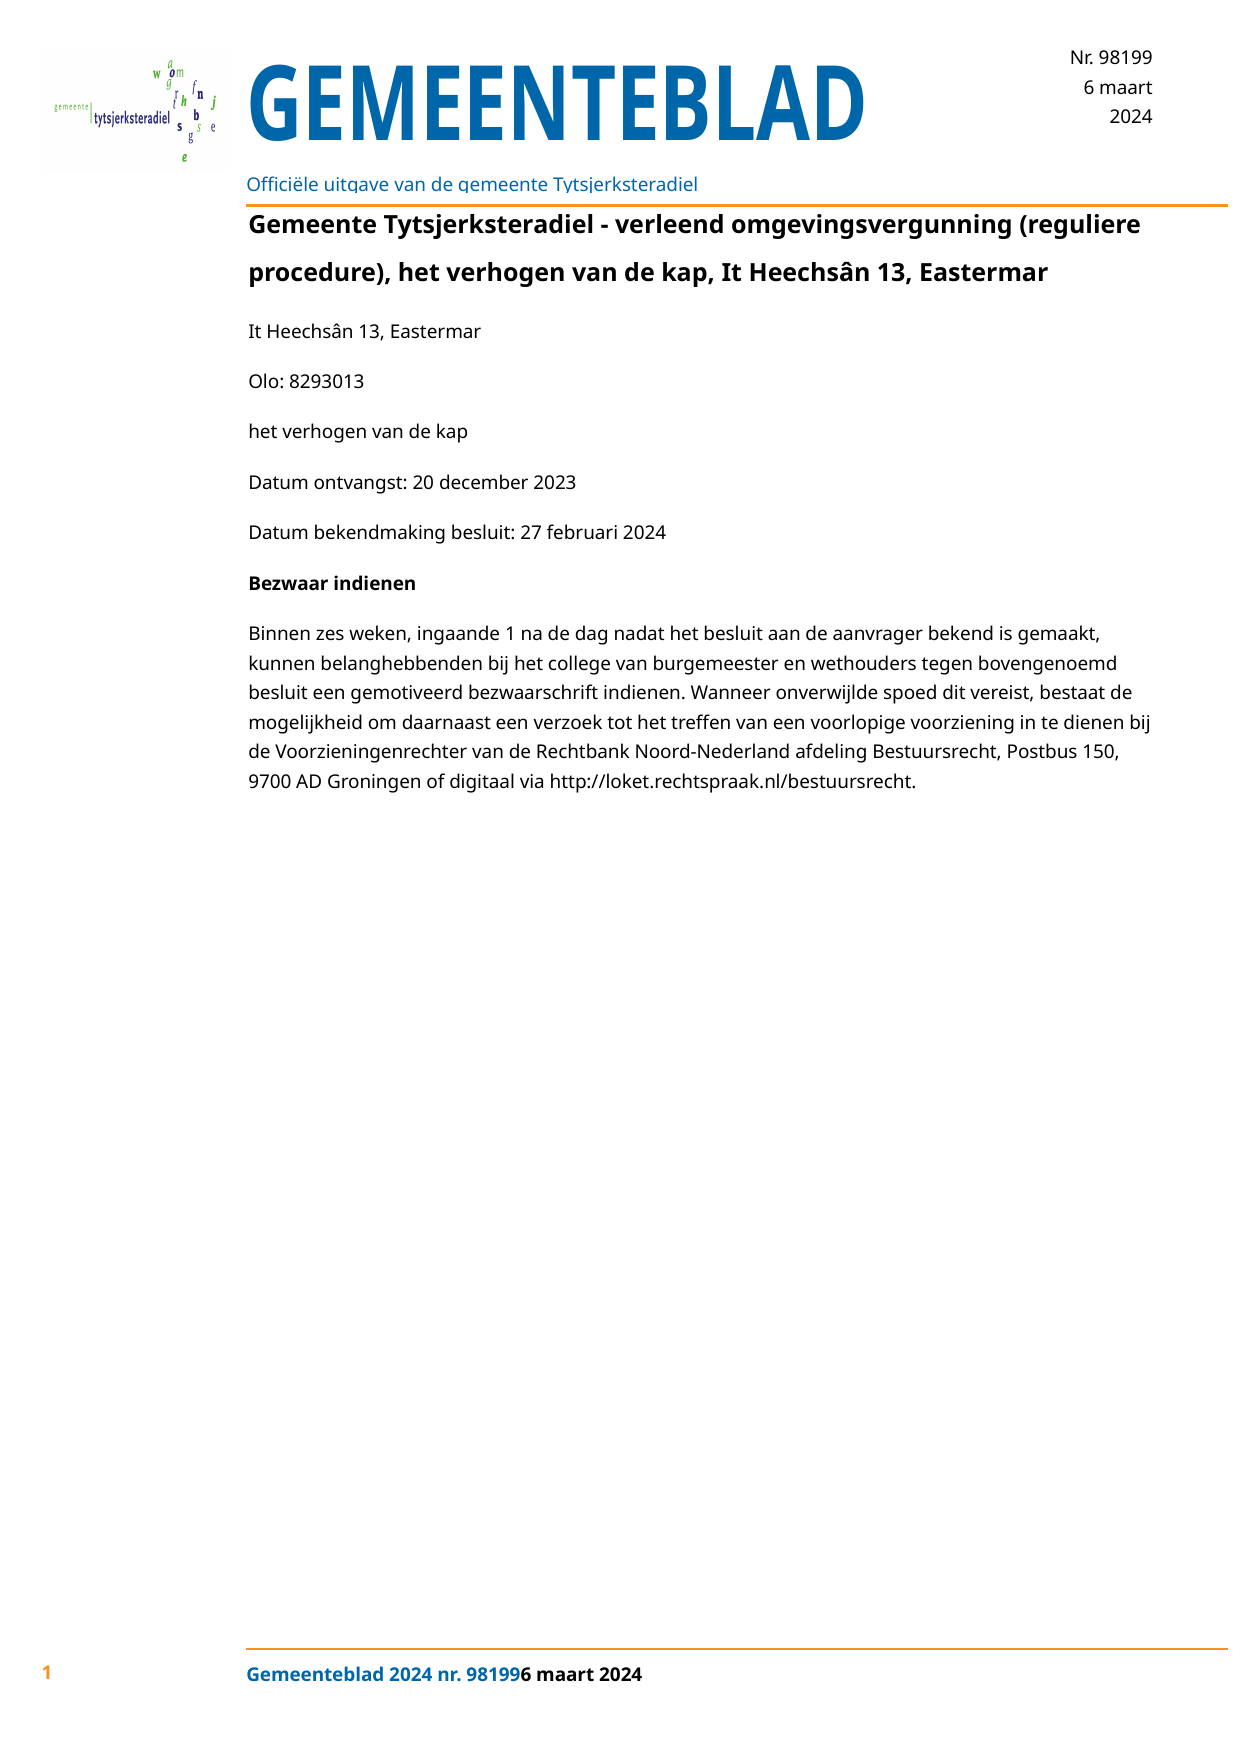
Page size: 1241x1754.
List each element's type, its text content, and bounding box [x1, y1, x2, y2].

text Datum ontvangst: 20 december 2023 [248, 469, 1152, 495]
picture [41, 47, 231, 172]
text Olo: 8293013 [248, 368, 1152, 394]
text het verhogen van de kap [248, 419, 1152, 444]
text Datum bekendmaking besluit: 27 februari 2024 [248, 519, 1152, 545]
text Binnen zes weken, ingaande 1 na de dag nadat het besluit aan de aanvrager bekend is gemaakt, kunnen belanghebbenden bij het college van burgemeester en wethouders tegen bovengenoemd besluit een gemotiveerd bezwaarschrift indienen. Wanneer onverwijlde spoed dit vereist, bestaat de mogelijkheid om daarnaast een verzoek tot het treffen van een voorlopige voorziening in te dienen bij de Voorzieningenrechter van de Rechtbank Noord-Nederland afdeling Bestuursrecht, Postbus 150, 9700 AD Groningen of digitaal via http://loket.rechtspraak.nl/bestuursrecht. [248, 620, 1152, 794]
text Bezwaar indienen [248, 570, 1152, 596]
text Gemeente Tytsjerksteradiel - verleend omgevingsvergunning (reguliere procedure), het verhogen van de kap, It Heechsân 13, Eastermar [248, 207, 1152, 288]
text It Heechsân 13, Eastermar [248, 318, 1152, 344]
